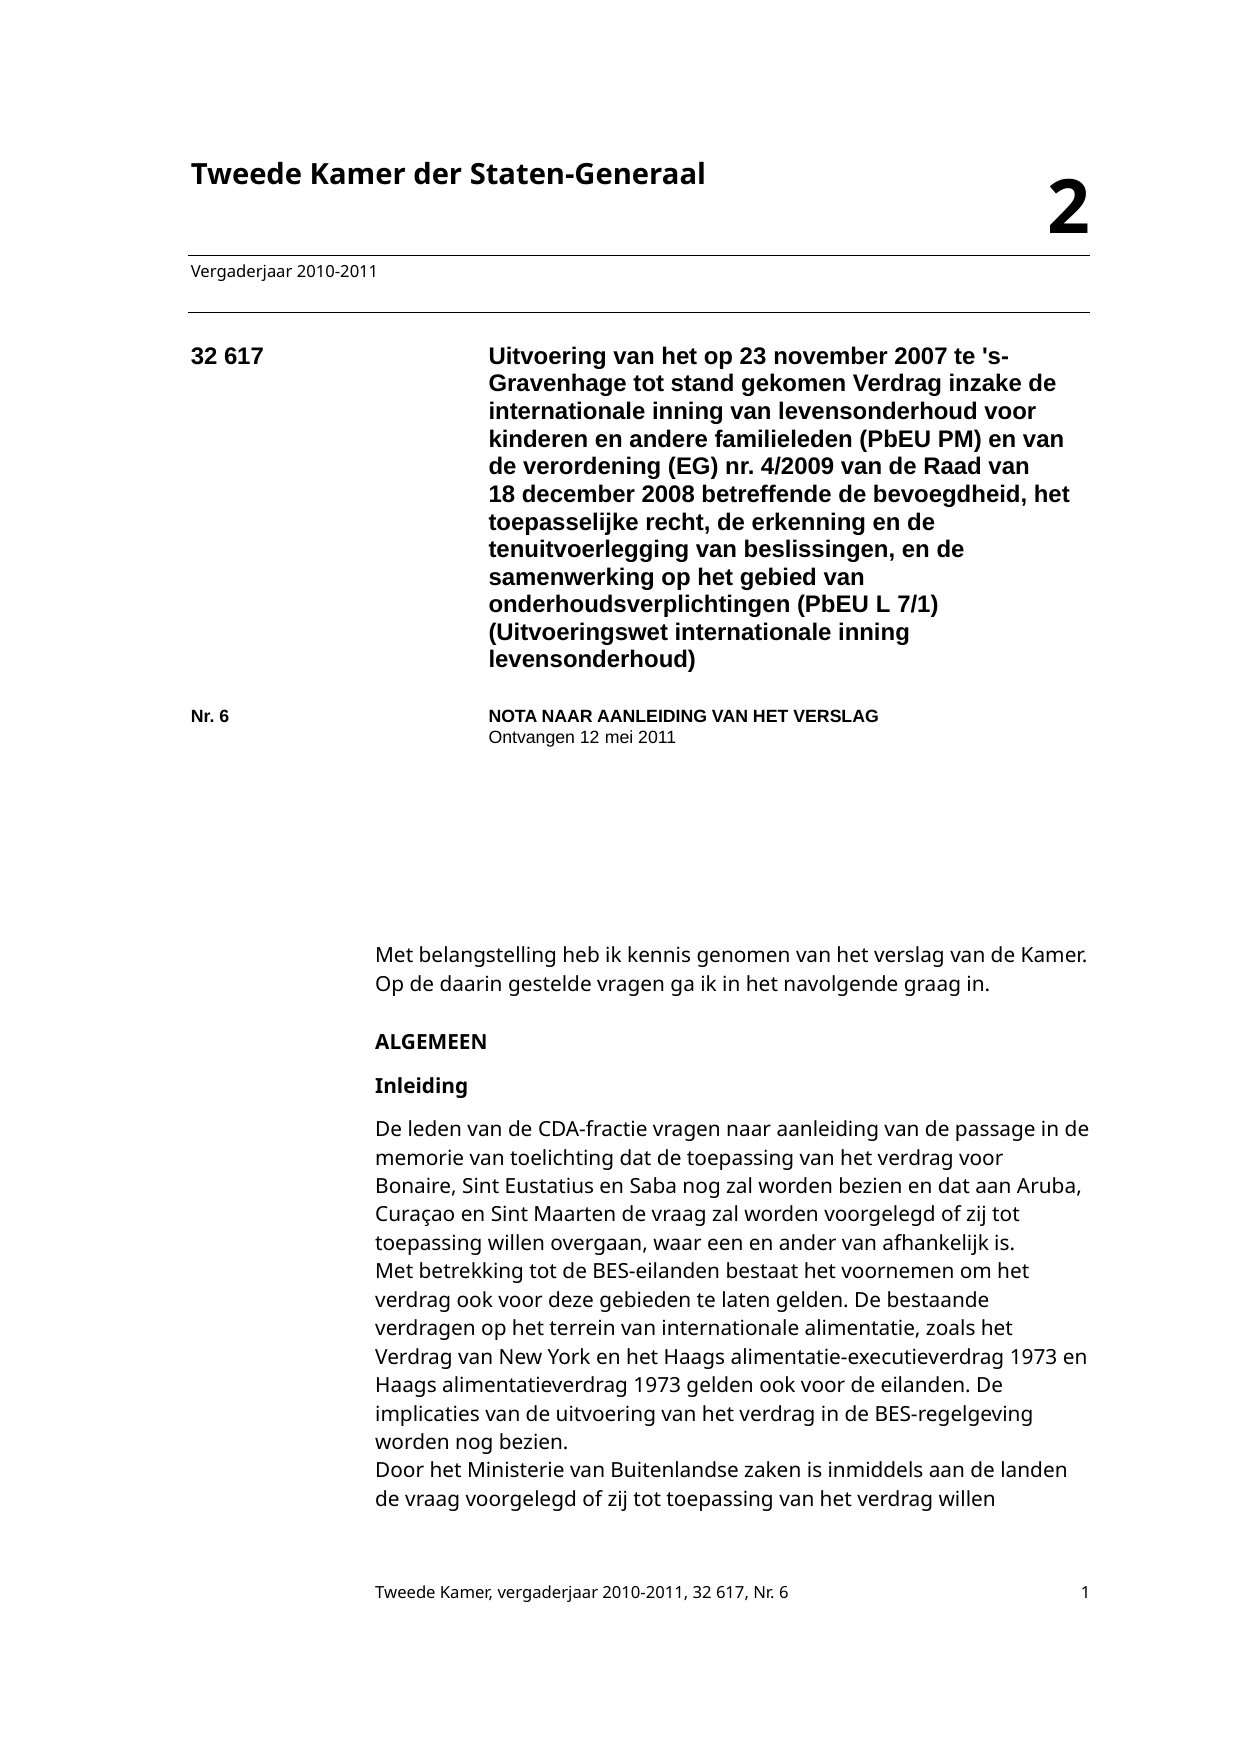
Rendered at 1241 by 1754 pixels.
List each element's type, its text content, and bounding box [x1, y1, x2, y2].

text Met belangstelling heb ik kennis genomen van het verslag van de Kamer. Op de daarin gestelde vragen ga ik in het navolgende graag in. [375, 941, 1090, 997]
text ALGEMEEN [375, 1027, 1090, 1056]
text Inleiding [375, 1071, 1090, 1099]
table_cell NOTA NAAR AANLEIDING VAN HET VERSLAG Ontvangen 12 mei 2011 [485, 703, 1090, 822]
table_cell Uitvoering van het op 23 november 2007 te 's-Gravenhage tot stand gekomen Verdrag inzake de internationale inning van levensonderhoud voor kinderen en andere familieleden (PbEU PM) en van de verordening (EG) nr. 4/2009 van de Raad van 18 december 2008 betreffende de bevoegdheid, het toepasselijke recht, de erkenning en de tenuitvoerlegging van beslissingen, en de samenwerking op het gebied van onderhoudsverplichtingen (PbEU L 7/1) (Uitvoeringswet internationale inning levensonderhoud) [485, 339, 1090, 703]
table_cell [485, 256, 1090, 312]
text Met betrekking tot de BES-eilanden bestaat het voornemen om het verdrag ook voor deze gebieden te laten gelden. De bestaande verdragen op het terrein van internationale alimentatie, zoals het Verdrag van New York en het Haags alimentatie-executieverdrag 1973 en Haags alimentatieverdrag 1973 gelden ook voor de eilanden. De implicaties van de uitvoering van het verdrag in de BES-regelgeving worden nog bezien. [375, 1256, 1090, 1456]
table_cell 32 617 [188, 339, 485, 703]
table_header Tweede Kamer der Staten-Generaal [188, 150, 909, 255]
table_header 2 [910, 150, 1090, 255]
table_cell [188, 313, 485, 339]
text Door het Ministerie van Buitenlandse zaken is inmiddels aan de landen de vraag voorgelegd of zij tot toepassing van het verdrag willen [375, 1456, 1090, 1512]
table_cell Nr. 6 [188, 703, 485, 822]
table_cell [485, 313, 1090, 339]
table_cell Vergaderjaar 2010-2011 [188, 256, 485, 312]
text De leden van de CDA-fractie vragen naar aanleiding van de passage in de memorie van toelichting dat de toepassing van het verdrag voor Bonaire, Sint Eustatius en Saba nog zal worden bezien en dat aan Aruba, Curaçao en Sint Maarten de vraag zal worden voorgelegd of zij tot toepassing willen overgaan, waar een en ander van afhankelijk is. [375, 1114, 1090, 1256]
